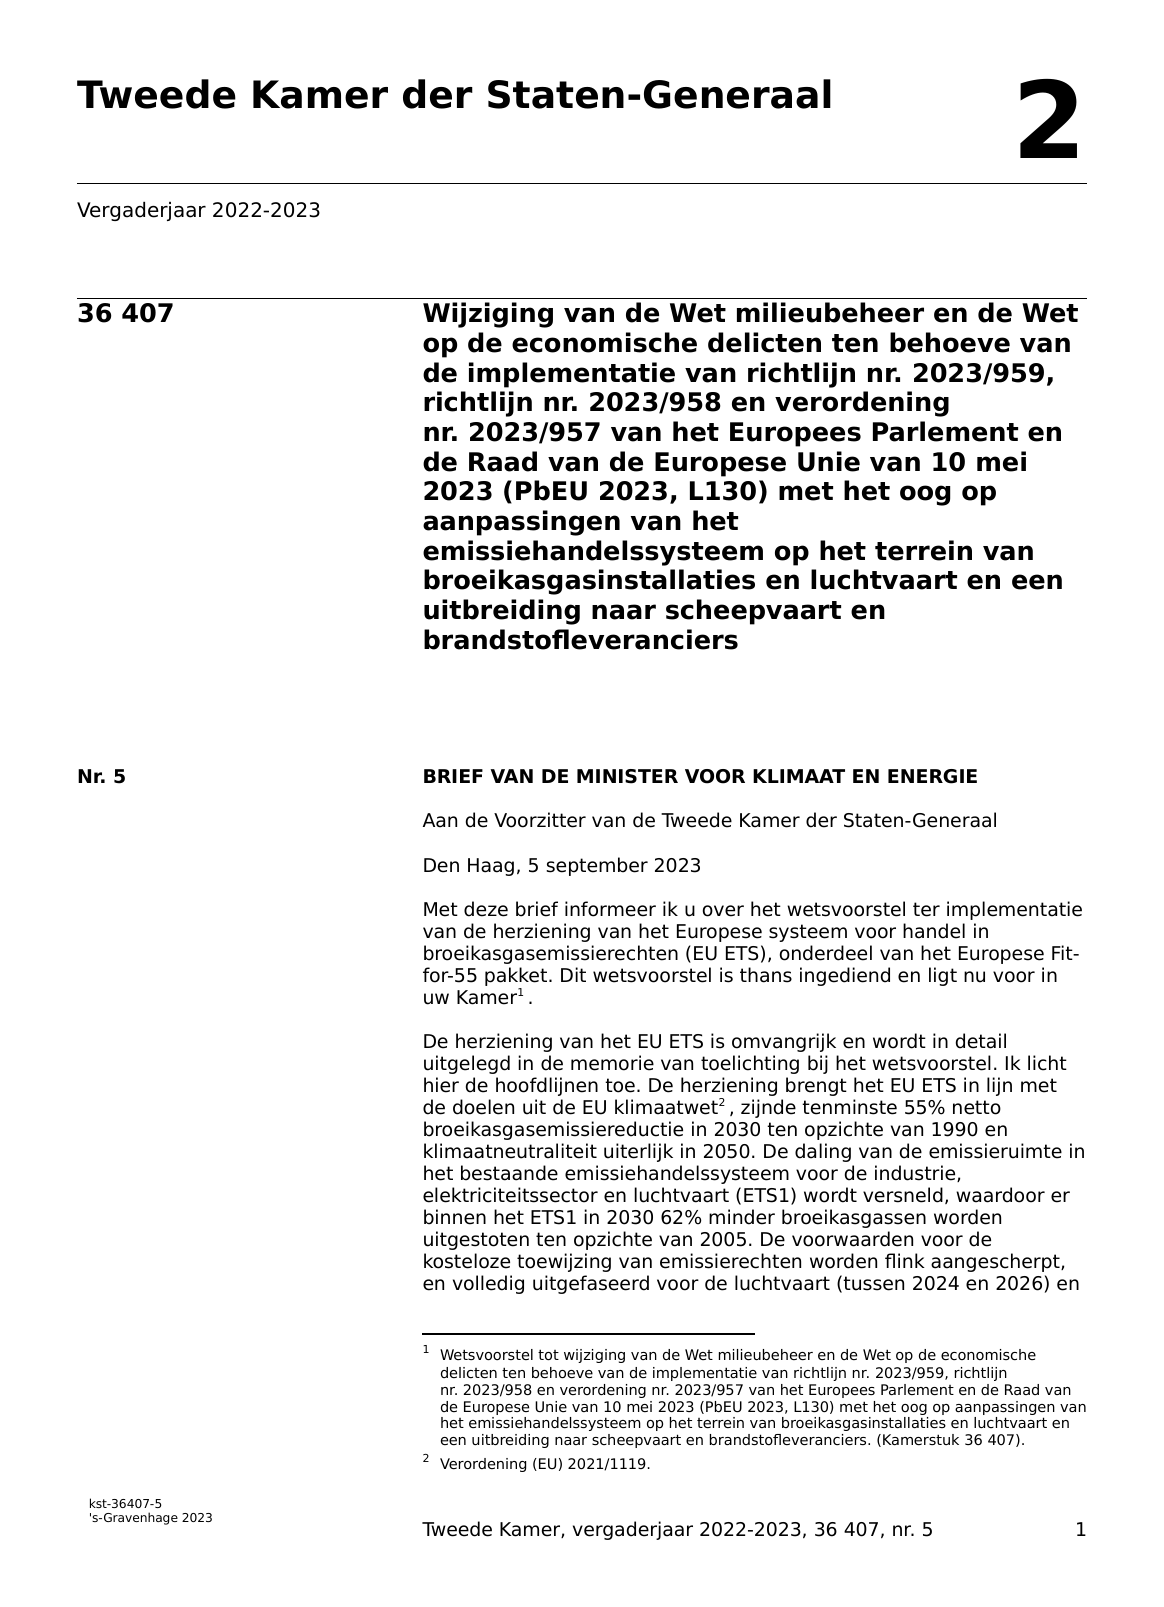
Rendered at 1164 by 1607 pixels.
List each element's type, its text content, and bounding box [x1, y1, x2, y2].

text Den Haag, 5 september 2023 [422, 854, 1087, 877]
text kst-36407-5 [88, 1497, 323, 1511]
text Wetsvoorstel tot wijziging van de Wet milieubeheer en de Wet op de economische delicten ten behoeve van de implementatie van richtlijn nr. 2023/959, richtlijn nr. 2023/958 en verordening nr. 2023/957 van het Europees Parlement en de Raad van de Europese Unie van 10 mei 2023 (PbEU 2023, L130) met het oog op aanpassingen van het emissiehandelssysteem op het terrein van broeikasgasinstallaties en luchtvaart en een uitbreiding naar scheepvaart en brandstofleveranciers. (Kamerstuk 36 407). [422, 1343, 1087, 1449]
text De herziening van het EU ETS is omvangrijk en wordt in detail uitgelegd in de memorie van toelichting bij het wetsvoorstel. Ik licht hier de hoofdlijnen toe. De herziening brengt het EU ETS in lijn met de doelen uit de EU klimaatwet, zijnde tenminste 55% netto broeikasgasemissiereductie in 2030 ten opzichte van 1990 en klimaatneutraliteit uiterlijk in 2050. De daling van de emissieruimte in het bestaande emissiehandelssysteem voor de industrie, elektriciteitssector en luchtvaart (ETS1) wordt versneld, waardoor er binnen het ETS1 in 2030 62% minder broeikasgassen worden uitgestoten ten opzichte van 2005. De voorwaarden voor de kosteloze toewijzing van emissierechten worden flink aangescherpt, en volledig uitgefaseerd voor de luchtvaart (tussen 2024 en 2026) en [422, 1031, 1087, 1294]
text Verordening (EU) 2021/1119. [422, 1452, 1087, 1474]
text Met deze brief informeer ik u over het wetsvoorstel ter implementatie van de herziening van het Europese systeem voor handel in broeikasgasemissierechten (EU ETS), onderdeel van het Europese Fit-for-55 pakket. Dit wetsvoorstel is thans ingediend en ligt nu voor in uw Kamer. [422, 899, 1087, 1009]
subtitle 36 407 Wijziging van de Wet milieubeheer en de Wet op de economische delicten ten behoeve van de implementatie van richtlijn nr. 2023/959, richtlijn nr. 2023/958 en verordening nr. 2023/957 van het Europees Parlement en de Raad van de Europese Unie van 10 mei 2023 (PbEU 2023, L130) met het oog op aanpassingen van het emissiehandelssysteem op het terrein van broeikasgasinstallaties en luchtvaart en een uitbreiding naar scheepvaart en brandstofleveranciers [77, 299, 1087, 655]
text 's-Gravenhage 2023 [88, 1511, 323, 1525]
table_cell Vergaderjaar 2022-2023 [77, 184, 1087, 298]
subtitle Nr. 5 BRIEF VAN DE MINISTER VOOR KLIMAAT EN ENERGIE [77, 766, 1087, 788]
text Aan de Voorzitter van de Tweede Kamer der Staten-Generaal [422, 810, 1087, 832]
table_header Tweede Kamer der Staten-Generaal [77, 59, 886, 183]
table_header 2 [886, 59, 1087, 183]
